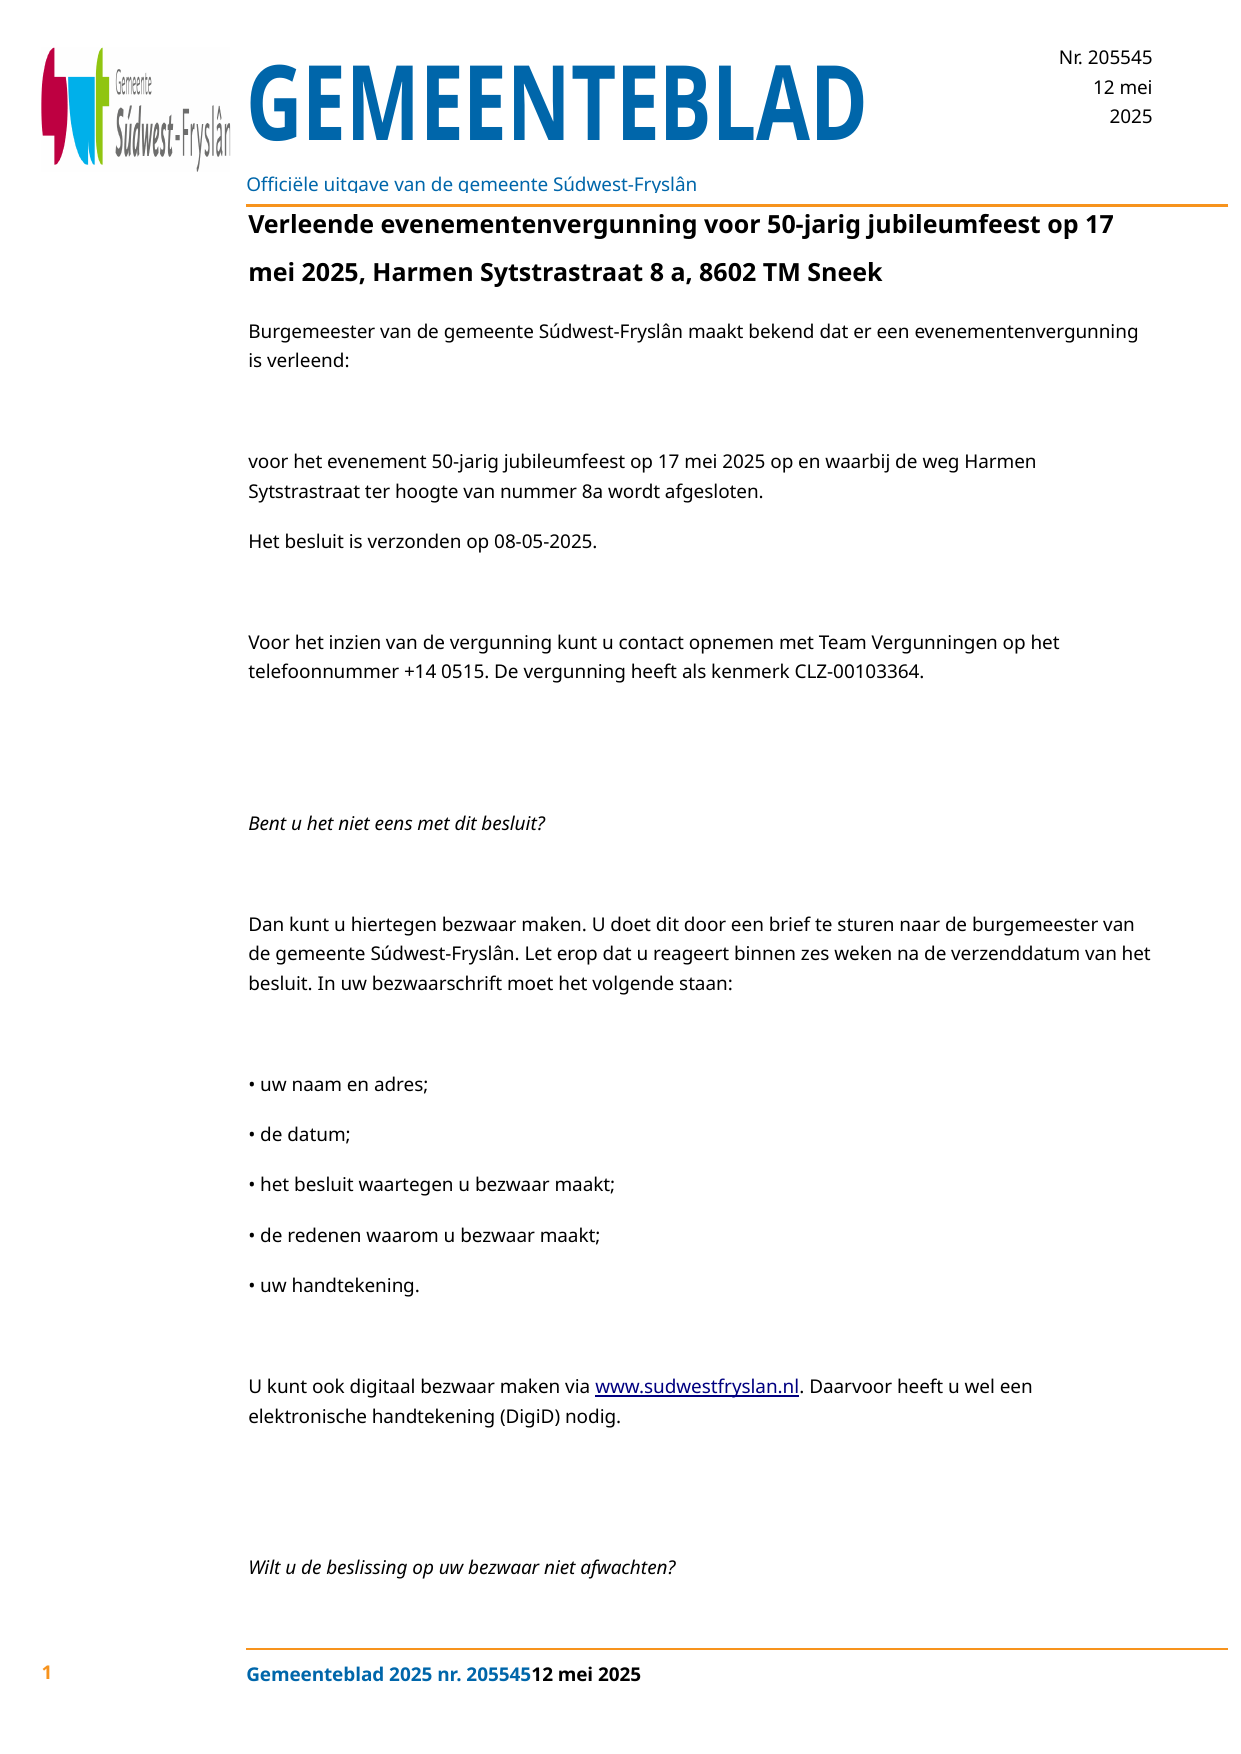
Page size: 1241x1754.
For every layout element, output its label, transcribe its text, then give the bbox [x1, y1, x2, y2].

text voor het evenement 50-jarig jubileumfeest op 17 mei 2025 op en waarbij de weg Harmen Sytstrastraat ter hoogte van nummer 8a wordt afgesloten. [248, 448, 1152, 504]
picture [41, 47, 231, 172]
text Dan kunt u hiertegen bezwaar maken. U doet dit door een brief te sturen naar de burgemeester van de gemeente Súdwest-Fryslân. Let erop dat u reageert binnen zes weken na de verzenddatum van het besluit. In uw bezwaarschrift moet het volgende staan: [248, 911, 1152, 996]
text • de redenen waarom u bezwaar maakt; [248, 1222, 1152, 1248]
text • het besluit waartegen u bezwaar maakt; [248, 1172, 1152, 1197]
text Burgemeester van de gemeente Súdwest-Fryslân maakt bekend dat er een evenementenvergunning is verleend: [248, 318, 1152, 373]
text U kunt ook digitaal bezwaar maken via www.sudwestfryslan.nl. Daarvoor heeft u wel een elektronische handtekening (DigiD) nodig. [248, 1373, 1152, 1429]
text • uw naam en adres; [248, 1071, 1152, 1097]
text Bent u het niet eens met dit besluit? [248, 810, 1152, 836]
text Voor het inzien van de vergunning kunt u contact opnemen met Team Vergunningen op het telefoonnummer +14 0515. De vergunning heeft als kenmerk CLZ-00103364. [248, 629, 1152, 684]
text • de datum; [248, 1121, 1152, 1147]
text Wilt u de beslissing op uw bezwaar niet afwachten? [248, 1554, 1152, 1580]
text • uw handtekening. [248, 1272, 1152, 1298]
text Het besluit is verzonden op 08-05-2025. [248, 528, 1152, 554]
text Verleende evenementenvergunning voor 50-jarig jubileumfeest op 17 mei 2025, Harmen Sytstrastraat 8 a, 8602 TM Sneek [248, 207, 1152, 288]
